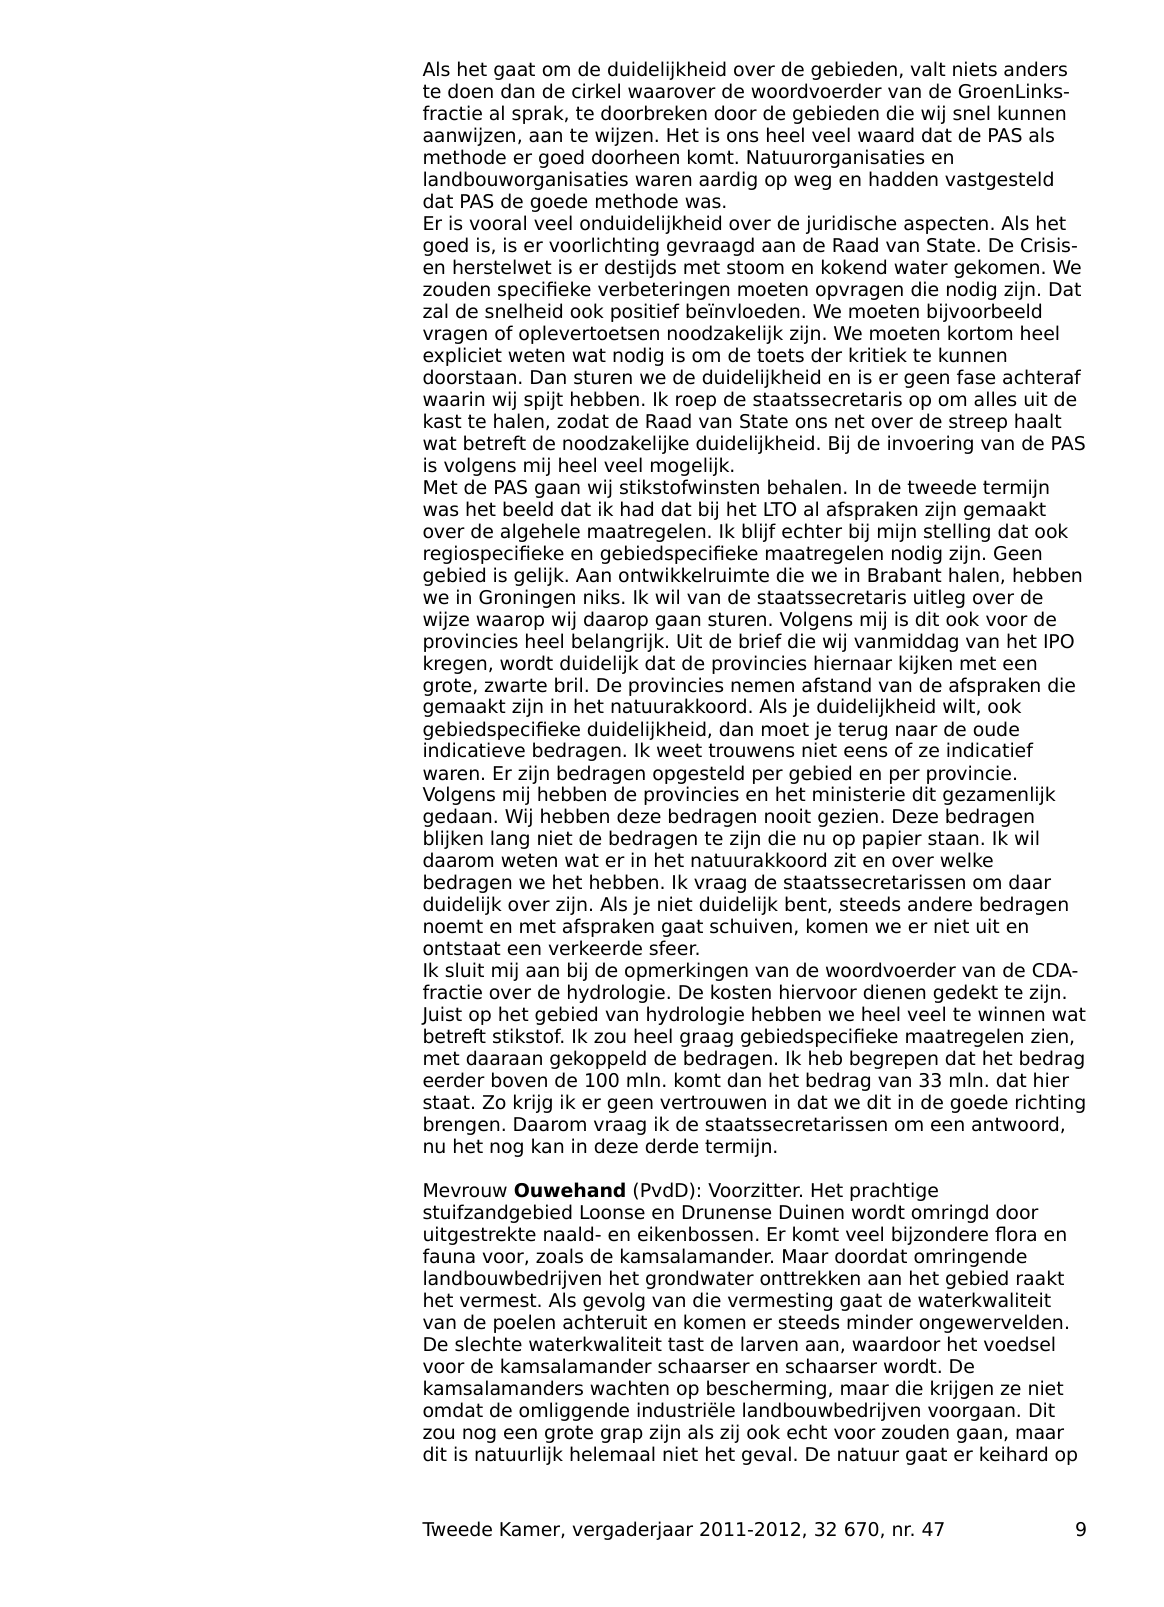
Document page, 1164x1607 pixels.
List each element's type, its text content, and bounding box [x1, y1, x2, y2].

text Ik sluit mij aan bij de opmerkingen van de woordvoerder van de CDA-fractie over de hydrologie. De kosten hiervoor dienen gedekt te zijn. Juist op het gebied van hydrologie hebben we heel veel te winnen wat betreft stikstof. Ik zou heel graag gebiedspecifieke maatregelen zien, met daaraan gekoppeld de bedragen. Ik heb begrepen dat het bedrag eerder boven de 100 mln. komt dan het bedrag van 33 mln. dat hier staat. Zo krijg ik er geen vertrouwen in dat we dit in de goede richting brengen. Daarom vraag ik de staatssecretarissen om een antwoord, nu het nog kan in deze derde termijn. [422, 960, 1087, 1158]
text Er is vooral veel onduidelijkheid over de juridische aspecten. Als het goed is, is er voorlichting gevraagd aan de Raad van State. De Crisis- en herstelwet is er destijds met stoom en kokend water gekomen. We zouden specifieke verbeteringen moeten opvragen die nodig zijn. Dat zal de snelheid ook positief beïnvloeden. We moeten bijvoorbeeld vragen of oplevertoetsen noodzakelijk zijn. We moeten kortom heel expliciet weten wat nodig is om de toets der kritiek te kunnen doorstaan. Dan sturen we de duidelijkheid en is er geen fase achteraf waarin wij spijt hebben. Ik roep de staatssecretaris op om alles uit de kast te halen, zodat de Raad van State ons net over de streep haalt wat betreft de noodzakelijke duidelijkheid. Bij de invoering van de PAS is volgens mij heel veel mogelijk. [422, 213, 1087, 477]
text Mevrouw Ouwehand (PvdD): Voorzitter. Het prachtige stuifzandgebied Loonse en Drunense Duinen wordt omringd door uitgestrekte naald- en eikenbossen. Er komt veel bijzondere flora en fauna voor, zoals de kamsalamander. Maar doordat omringende landbouwbedrijven het grondwater onttrekken aan het gebied raakt het vermest. Als gevolg van die vermesting gaat de waterkwaliteit van de poelen achteruit en komen er steeds minder ongewervelden. De slechte waterkwaliteit tast de larven aan, waardoor het voedsel voor de kamsalamander schaarser en schaarser wordt. De kamsalamanders wachten op bescherming, maar die krijgen ze niet omdat de omliggende industriële landbouwbedrijven voorgaan. Dit zou nog een grote grap zijn als zij ook echt voor zouden gaan, maar dit is natuurlijk helemaal niet het geval. De natuur gaat er keihard op [422, 1180, 1087, 1466]
text Met de PAS gaan wij stikstofwinsten behalen. In de tweede termijn was het beeld dat ik had dat bij het LTO al afspraken zijn gemaakt over de algehele maatregelen. Ik blijf echter bij mijn stelling dat ook regiospecifieke en gebiedspecifieke maatregelen nodig zijn. Geen gebied is gelijk. Aan ontwikkelruimte die we in Brabant halen, hebben we in Groningen niks. Ik wil van de staatssecretaris uitleg over de wijze waarop wij daarop gaan sturen. Volgens mij is dit ook voor de provincies heel belangrijk. Uit de brief die wij vanmiddag van het IPO kregen, wordt duidelijk dat de provincies hiernaar kijken met een grote, zwarte bril. De provincies nemen afstand van de afspraken die gemaakt zijn in het natuurakkoord. Als je duidelijkheid wilt, ook gebiedspecifieke duidelijkheid, dan moet je terug naar de oude indicatieve bedragen. Ik weet trouwens niet eens of ze indicatief waren. Er zijn bedragen opgesteld per gebied en per provincie. Volgens mij hebben de provincies en het ministerie dit gezamenlijk gedaan. Wij hebben deze bedragen nooit gezien. Deze bedragen blijken lang niet de bedragen te zijn die nu op papier staan. Ik wil daarom weten wat er in het natuurakkoord zit en over welke bedragen we het hebben. Ik vraag de staatssecretarissen om daar duidelijk over zijn. Als je niet duidelijk bent, steeds andere bedragen noemt en met afspraken gaat schuiven, komen we er niet uit en ontstaat een verkeerde sfeer. [422, 477, 1087, 960]
text Als het gaat om de duidelijkheid over de gebieden, valt niets anders te doen dan de cirkel waarover de woordvoerder van de GroenLinks-fractie al sprak, te doorbreken door de gebieden die wij snel kunnen aanwijzen, aan te wijzen. Het is ons heel veel waard dat de PAS als methode er goed doorheen komt. Natuurorganisaties en landbouworganisaties waren aardig op weg en hadden vastgesteld dat PAS de goede methode was. [422, 59, 1087, 213]
